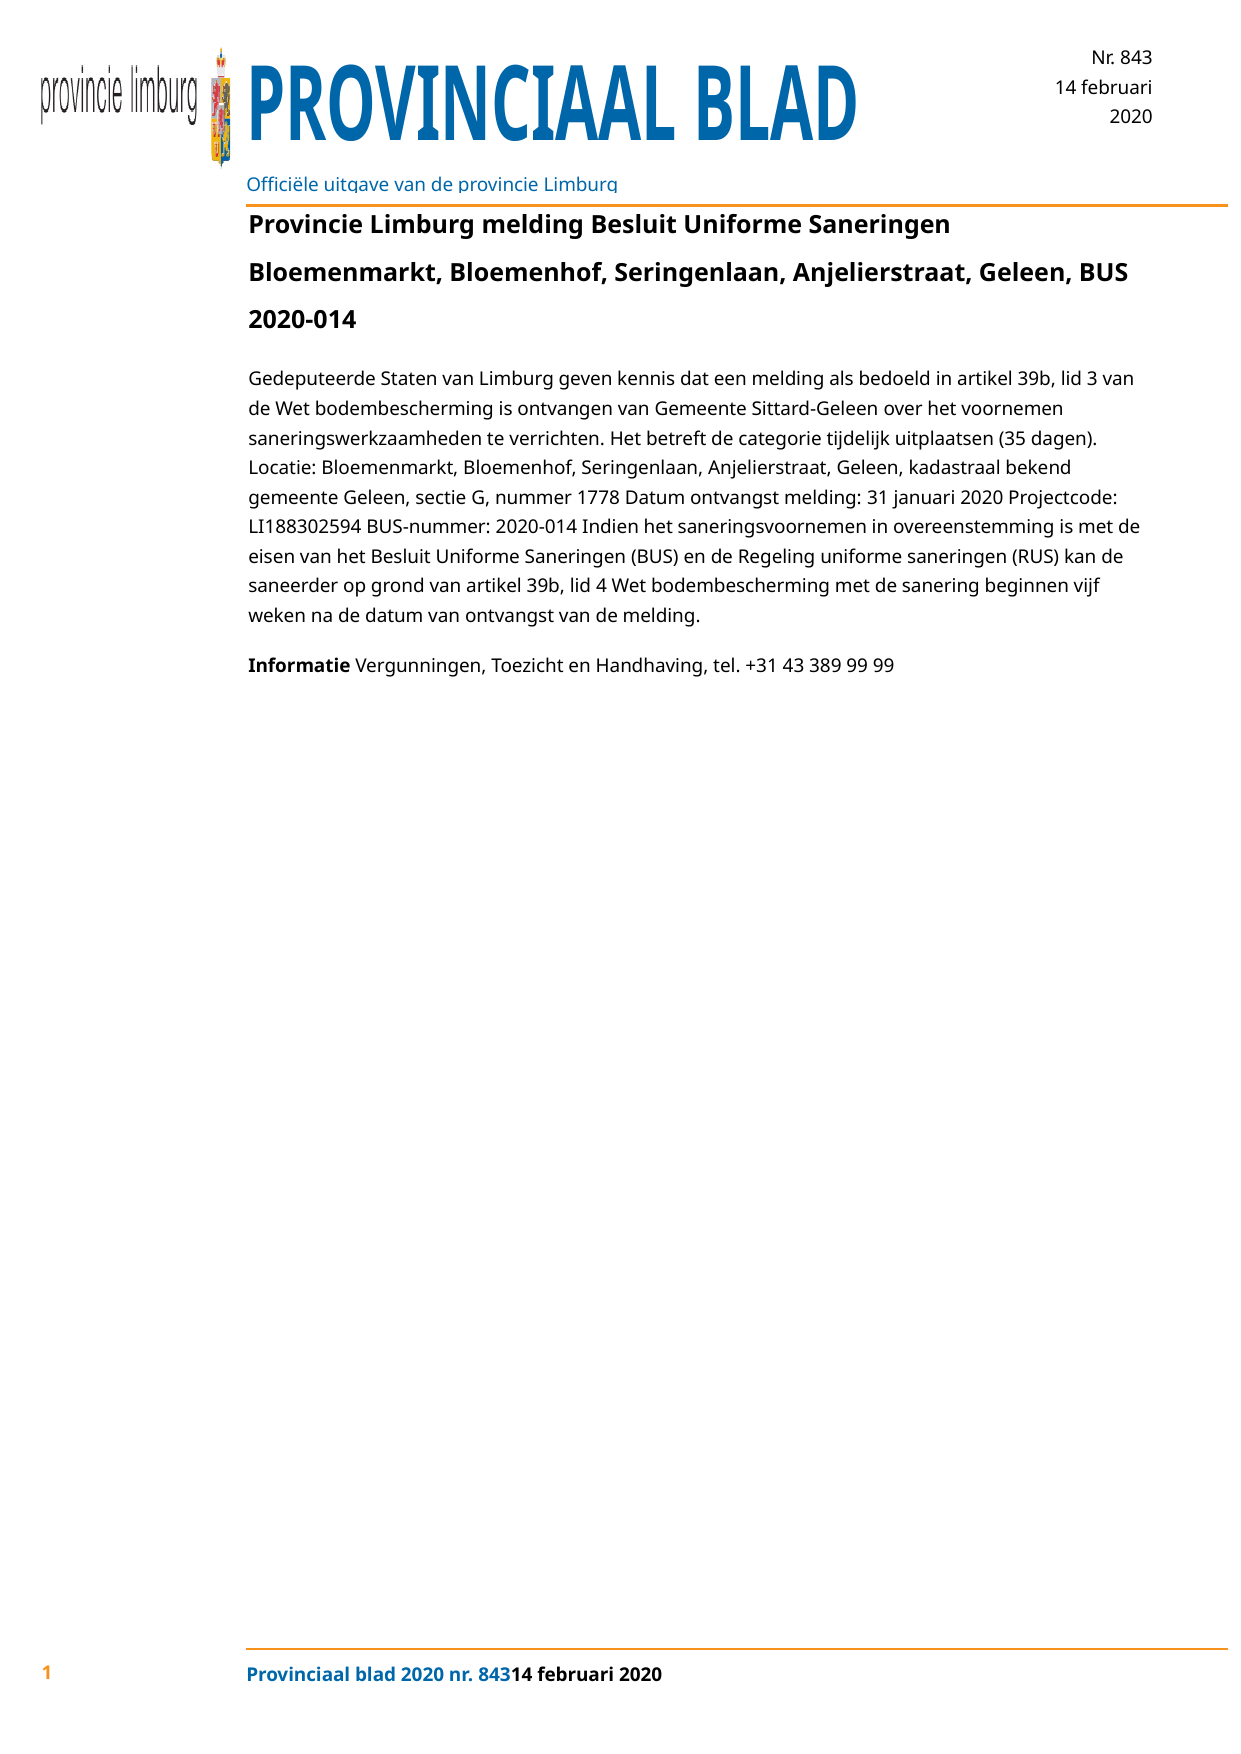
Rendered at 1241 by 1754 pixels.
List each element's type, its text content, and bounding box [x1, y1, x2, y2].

text Gedeputeerde Staten van Limburg geven kennis dat een melding als bedoeld in artikel 39b, lid 3 van de Wet bodembescherming is ontvangen van Gemeente Sittard-Geleen over het voornemen saneringswerkzaamheden te verrichten. Het betreft de categorie tijdelijk uitplaatsen (35 dagen). Locatie: Bloemenmarkt, Bloemenhof, Seringenlaan, Anjelierstraat, Geleen, kadastraal bekend gemeente Geleen, sectie G, nummer 1778 Datum ontvangst melding: 31 januari 2020 Projectcode: LI188302594 BUS-nummer: 2020-014 Indien het saneringsvoornemen in overeenstemming is met de eisen van het Besluit Uniforme Saneringen (BUS) en de Regeling uniforme saneringen (RUS) kan de saneerder op grond van artikel 39b, lid 4 Wet bodembescherming met de sanering beginnen vijf weken na de datum van ontvangst van de melding. [248, 366, 1152, 628]
text Provincie Limburg melding Besluit Uniforme Saneringen Bloemenmarkt, Bloemenhof, Seringenlaan, Anjelierstraat, Geleen, BUS 2020-014 [248, 207, 1152, 336]
picture [41, 47, 231, 172]
text Informatie Vergunningen, Toezicht en Handhaving, tel. +31 43 389 99 99 [248, 653, 1152, 678]
